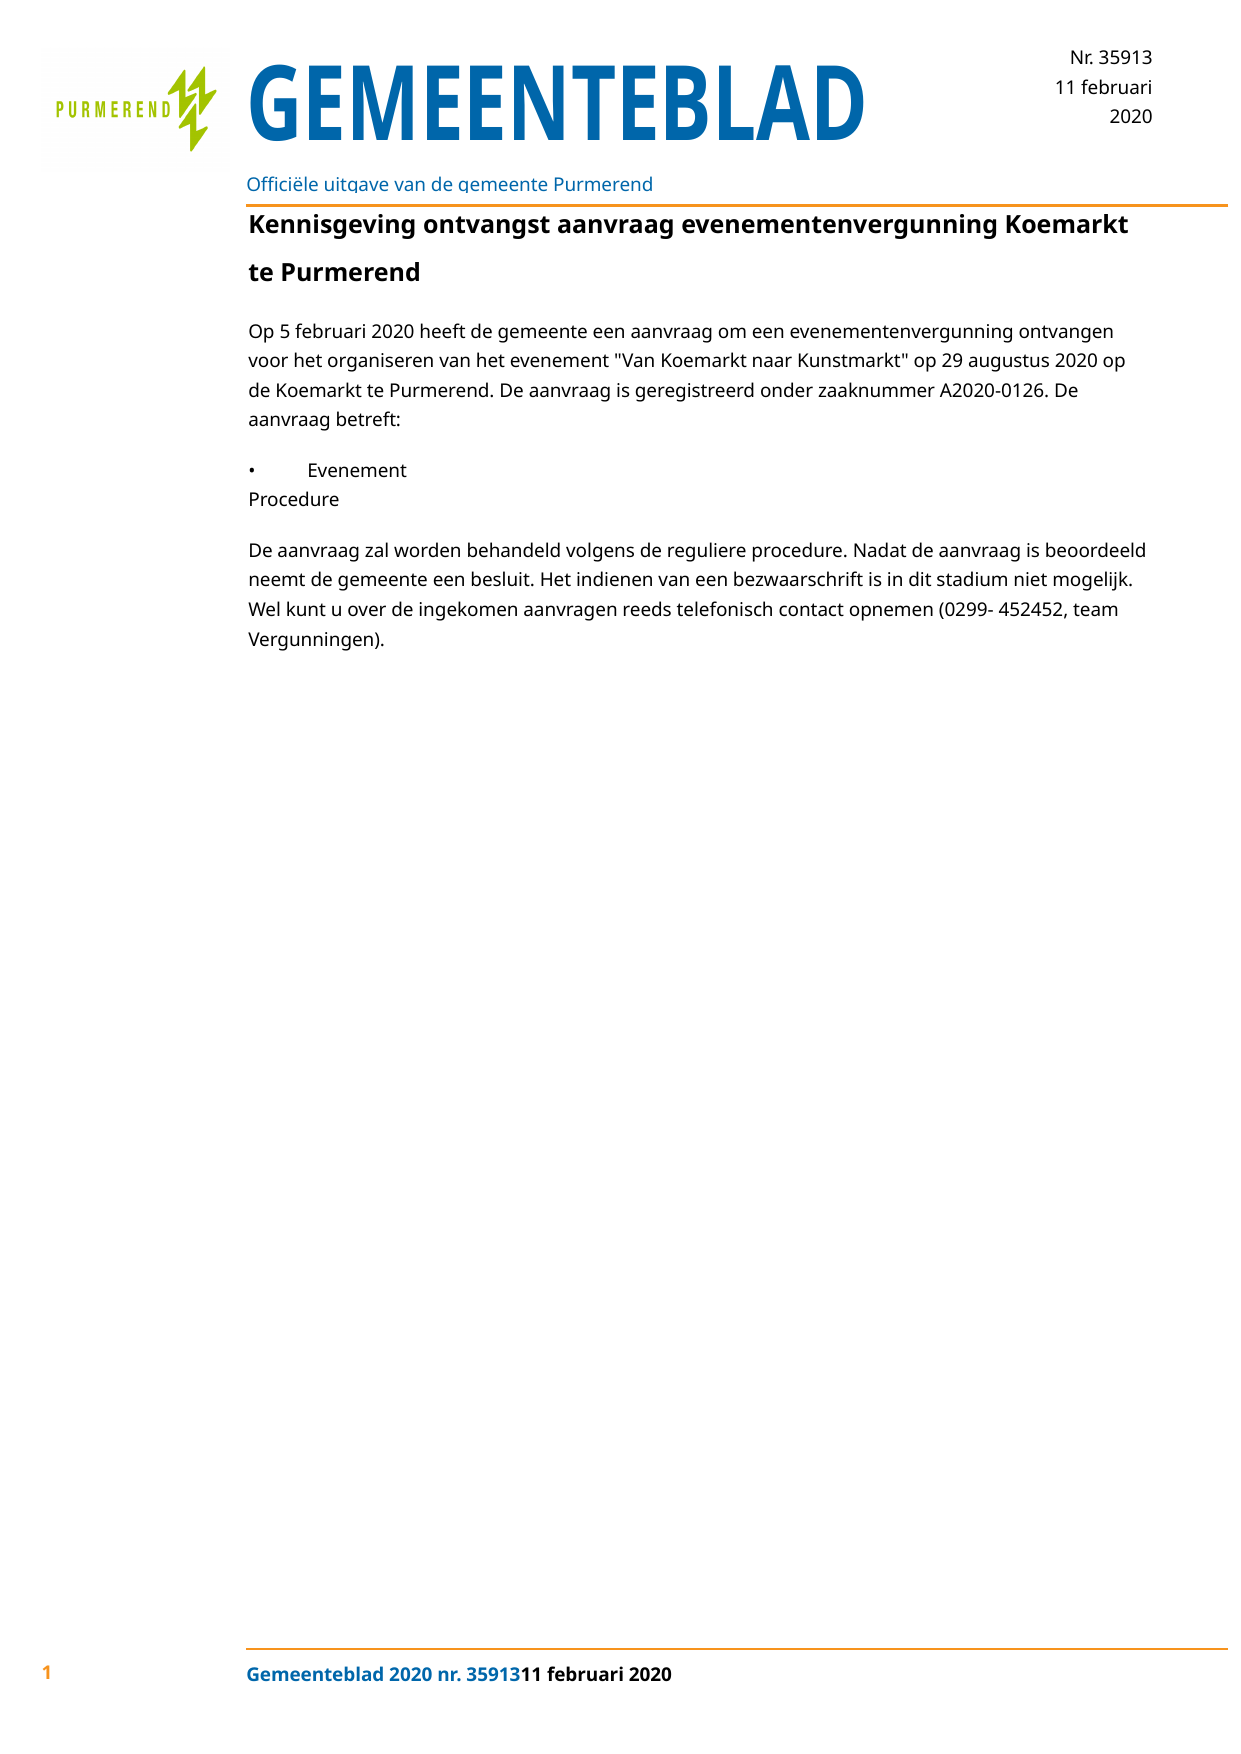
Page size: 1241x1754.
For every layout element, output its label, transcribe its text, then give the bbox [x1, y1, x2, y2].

text De aanvraag zal worden behandeld volgens de reguliere procedure. Nadat de aanvraag is beoordeeld neemt de gemeente een besluit. Het indienen van een bezwaarschrift is in dit stadium niet mogelijk. Wel kunt u over de ingekomen aanvragen reeds telefonisch contact opnemen (0299- 452452, team Vergunningen). [248, 537, 1152, 652]
text Kennisgeving ontvangst aanvraag evenementenvergunning Koemarkt te Purmerend [248, 207, 1152, 288]
text Op 5 februari 2020 heeft de gemeente een aanvraag om een evenementenvergunning ontvangen voor het organiseren van het evenement "Van Koemarkt naar Kunstmarkt" op 29 augustus 2020 op de Koemarkt te Purmerend. De aanvraag is geregistreerd onder zaaknummer A2020-0126. De aanvraag betreft: [248, 318, 1152, 432]
picture [41, 47, 231, 172]
text Procedure [248, 487, 1152, 512]
list Evenement [248, 457, 1152, 483]
